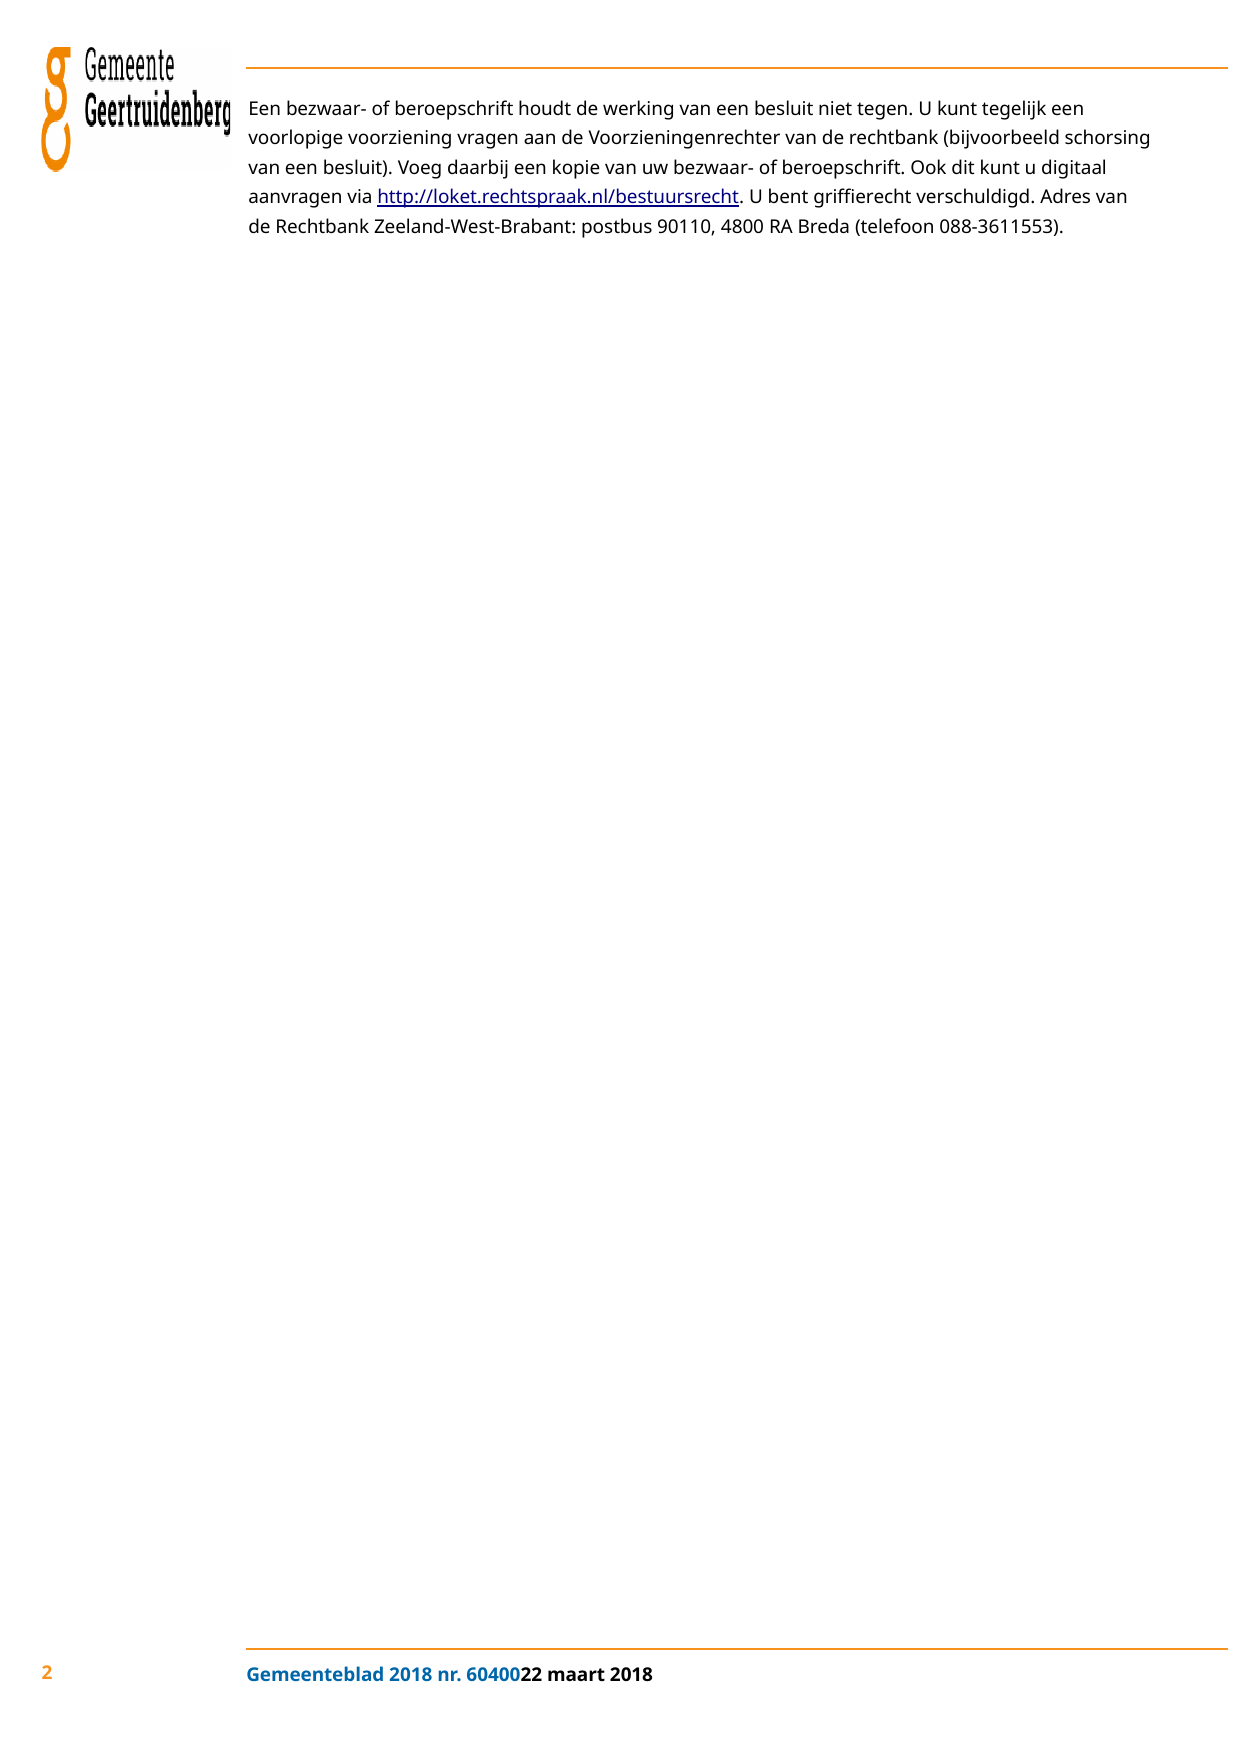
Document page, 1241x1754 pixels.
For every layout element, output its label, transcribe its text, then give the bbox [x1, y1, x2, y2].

text Een bezwaar- of beroepschrift houdt de werking van een besluit niet tegen. U kunt tegelijk een voorlopige voorziening vragen aan de Voorzieningenrechter van de rechtbank (bijvoorbeeld schorsing van een besluit). Voeg daarbij een kopie van uw bezwaar- of beroepschrift. Ook dit kunt u digitaal aanvragen via http://loket.rechtspraak.nl/bestuursrecht. U bent griffierecht verschuldigd. Adres van de Rechtbank Zeeland-West-Brabant: postbus 90110, 4800 RA Breda (telefoon 088-3611553). [248, 95, 1152, 239]
picture [41, 47, 231, 172]
